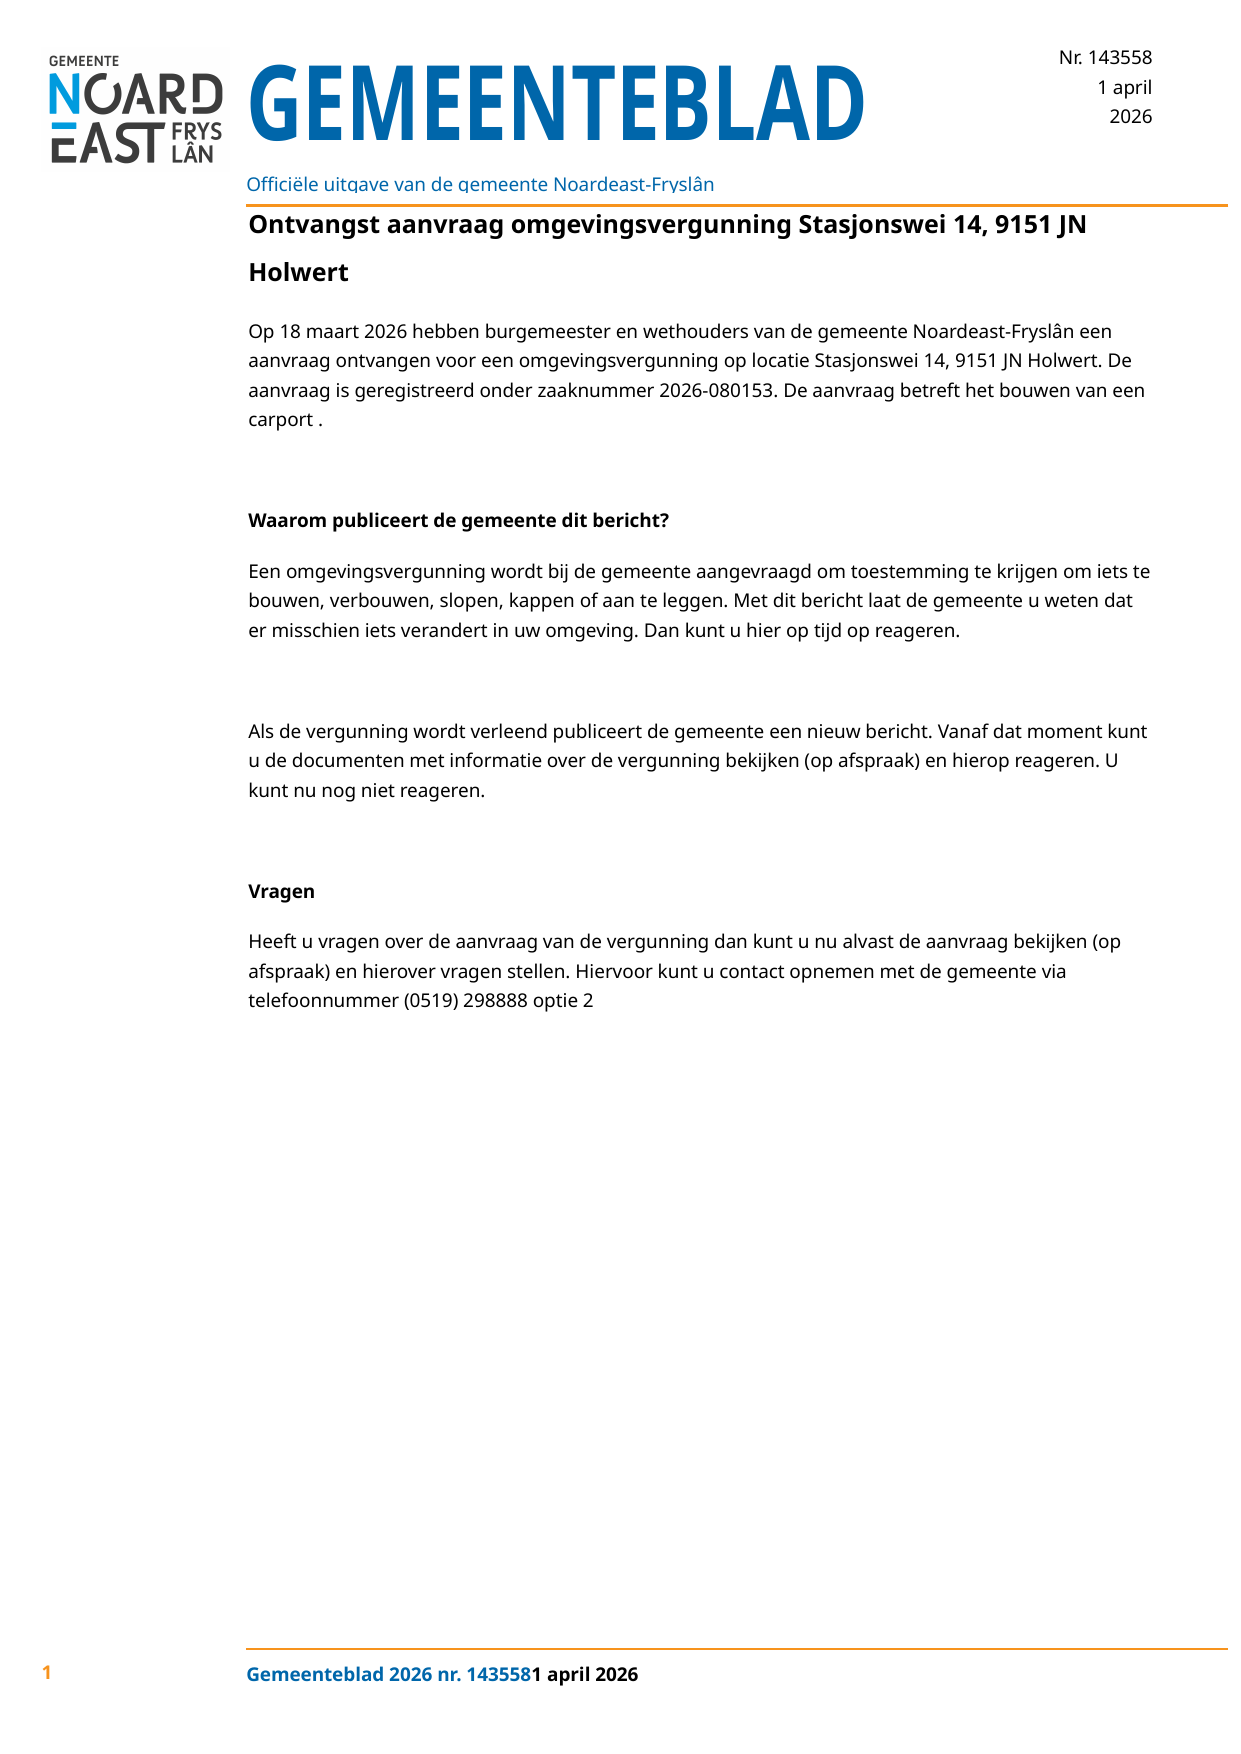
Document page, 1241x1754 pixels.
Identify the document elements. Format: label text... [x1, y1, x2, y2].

text Op 18 maart 2026 hebben burgemeester en wethouders van de gemeente Noardeast-Fryslân een aanvraag ontvangen voor een omgevingsvergunning op locatie Stasjonswei 14, 9151 JN Holwert. De aanvraag is geregistreerd onder zaaknummer 2026-080153. De aanvraag betreft het bouwen van een carport . [248, 318, 1152, 432]
text Heeft u vragen over de aanvraag van de vergunning dan kunt u nu alvast de aanvraag bekijken (op afspraak) en hierover vragen stellen. Hiervoor kunt u contact opnemen met de gemeente via telefoonnummer (0519) 298888 optie 2 [248, 928, 1152, 1013]
text Vragen [248, 878, 1152, 904]
text Ontvangst aanvraag omgevingsvergunning Stasjonswei 14, 9151 JN Holwert [248, 207, 1152, 288]
text Als de vergunning wordt verleend publiceert de gemeente een nieuw bericht. Vanaf dat moment kunt u de documenten met informatie over de vergunning bekijken (op afspraak) en hierop reageren. U kunt nu nog niet reageren. [248, 718, 1152, 803]
picture [41, 47, 231, 172]
text Waarom publiceert de gemeente dit bericht? [248, 507, 1152, 533]
text Een omgevingsvergunning wordt bij de gemeente aangevraagd om toestemming te krijgen om iets te bouwen, verbouwen, slopen, kappen of aan te leggen. Met dit bericht laat de gemeente u weten dat er misschien iets verandert in uw omgeving. Dan kunt u hier op tijd op reageren. [248, 558, 1152, 643]
